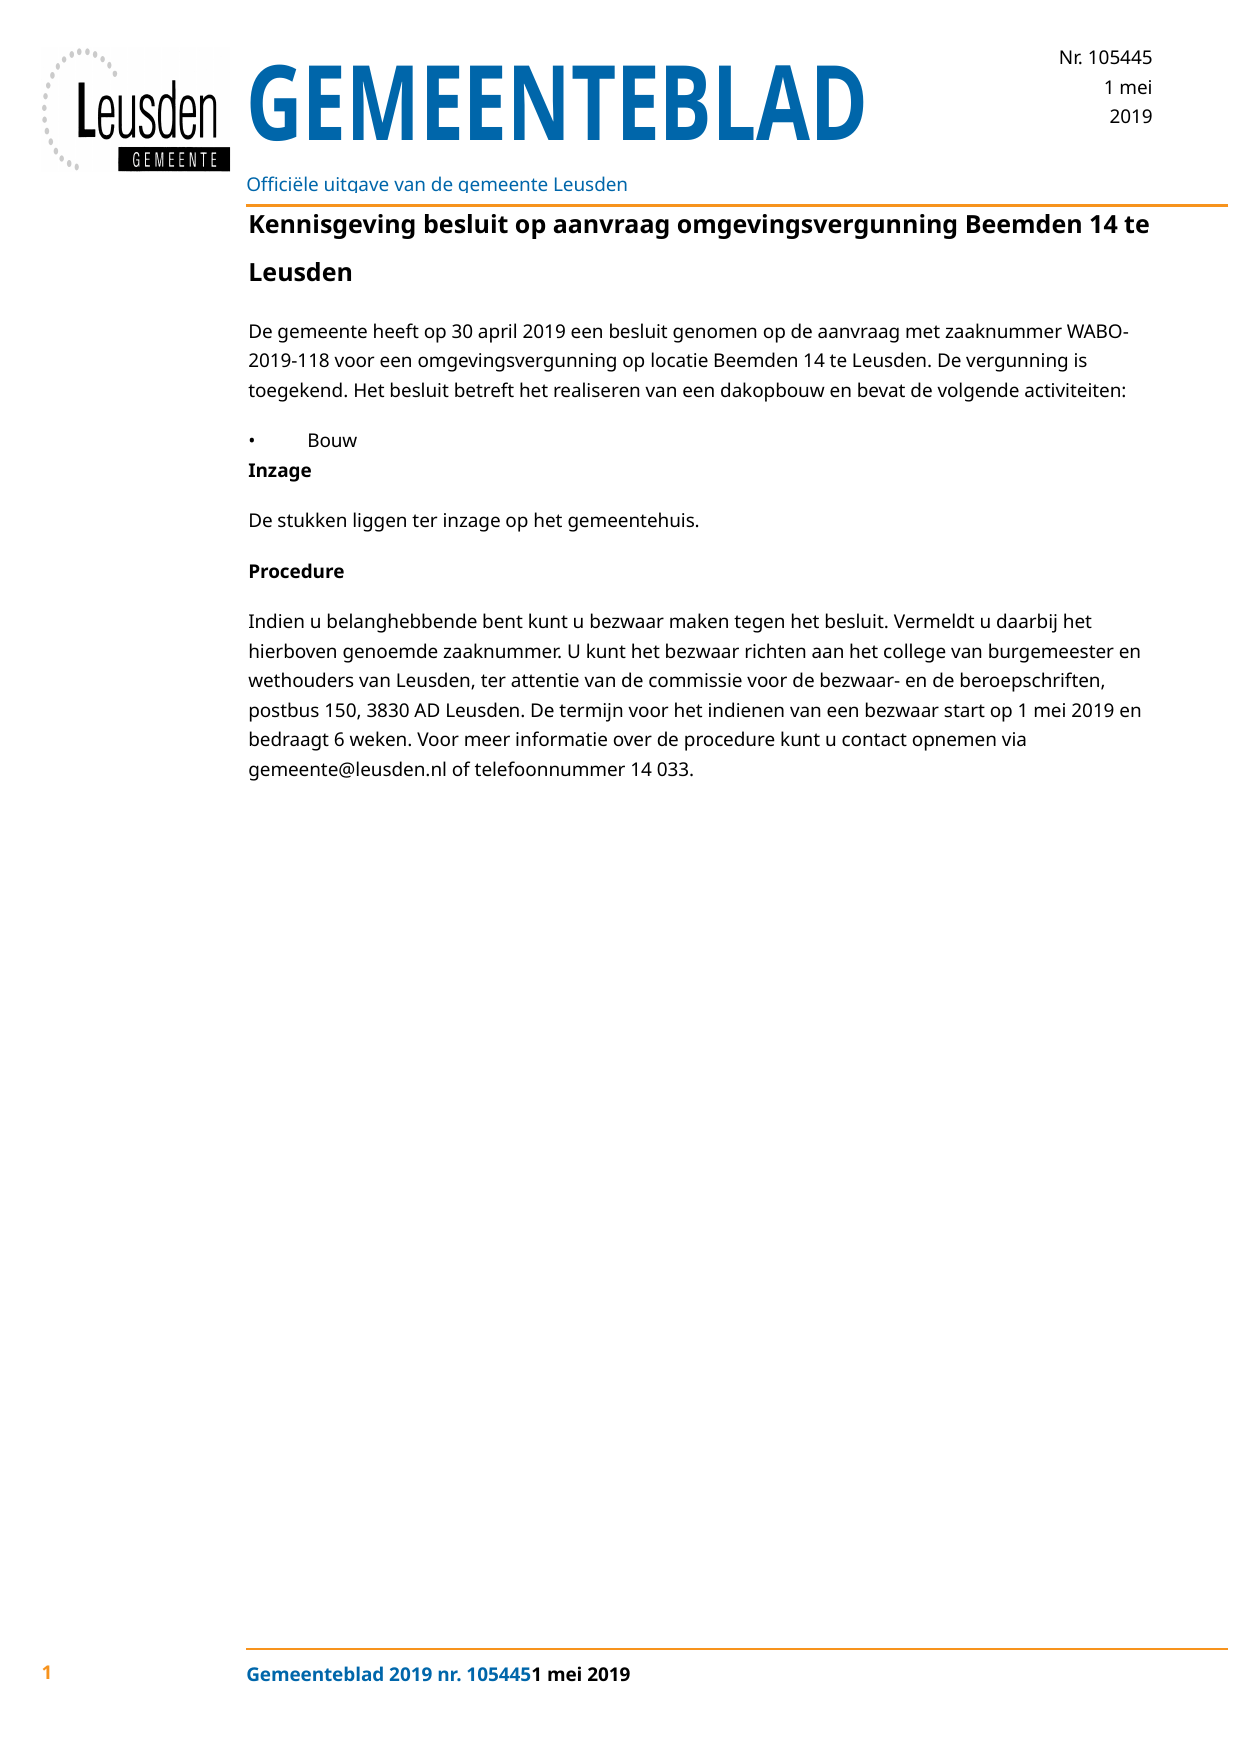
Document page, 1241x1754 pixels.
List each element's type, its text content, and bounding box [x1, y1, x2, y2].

list Bouw [248, 427, 1152, 453]
text Procedure [248, 558, 1152, 584]
picture [41, 47, 231, 172]
text Inzage [248, 457, 1152, 483]
text Indien u belanghebbende bent kunt u bezwaar maken tegen het besluit. Vermeldt u daarbij het hierboven genoemde zaaknummer. U kunt het bezwaar richten aan het college van burgemeester en wethouders van Leusden, ter attentie van de commissie voor de bezwaar- en de beroepschriften, postbus 150, 3830 AD Leusden. De termijn voor het indienen van een bezwaar start op 1 mei 2019 en bedraagt 6 weken. Voor meer informatie over de procedure kunt u contact opnemen via gemeente@leusden.nl of telefoonnummer 14 033. [248, 608, 1152, 782]
text De gemeente heeft op 30 april 2019 een besluit genomen op de aanvraag met zaaknummer WABO-2019-118 voor een omgevingsvergunning op locatie Beemden 14 te Leusden. De vergunning is toegekend. Het besluit betreft het realiseren van een dakopbouw en bevat de volgende activiteiten: [248, 318, 1152, 403]
text Kennisgeving besluit op aanvraag omgevingsvergunning Beemden 14 te Leusden [248, 207, 1152, 288]
text De stukken liggen ter inzage op het gemeentehuis. [248, 507, 1152, 533]
